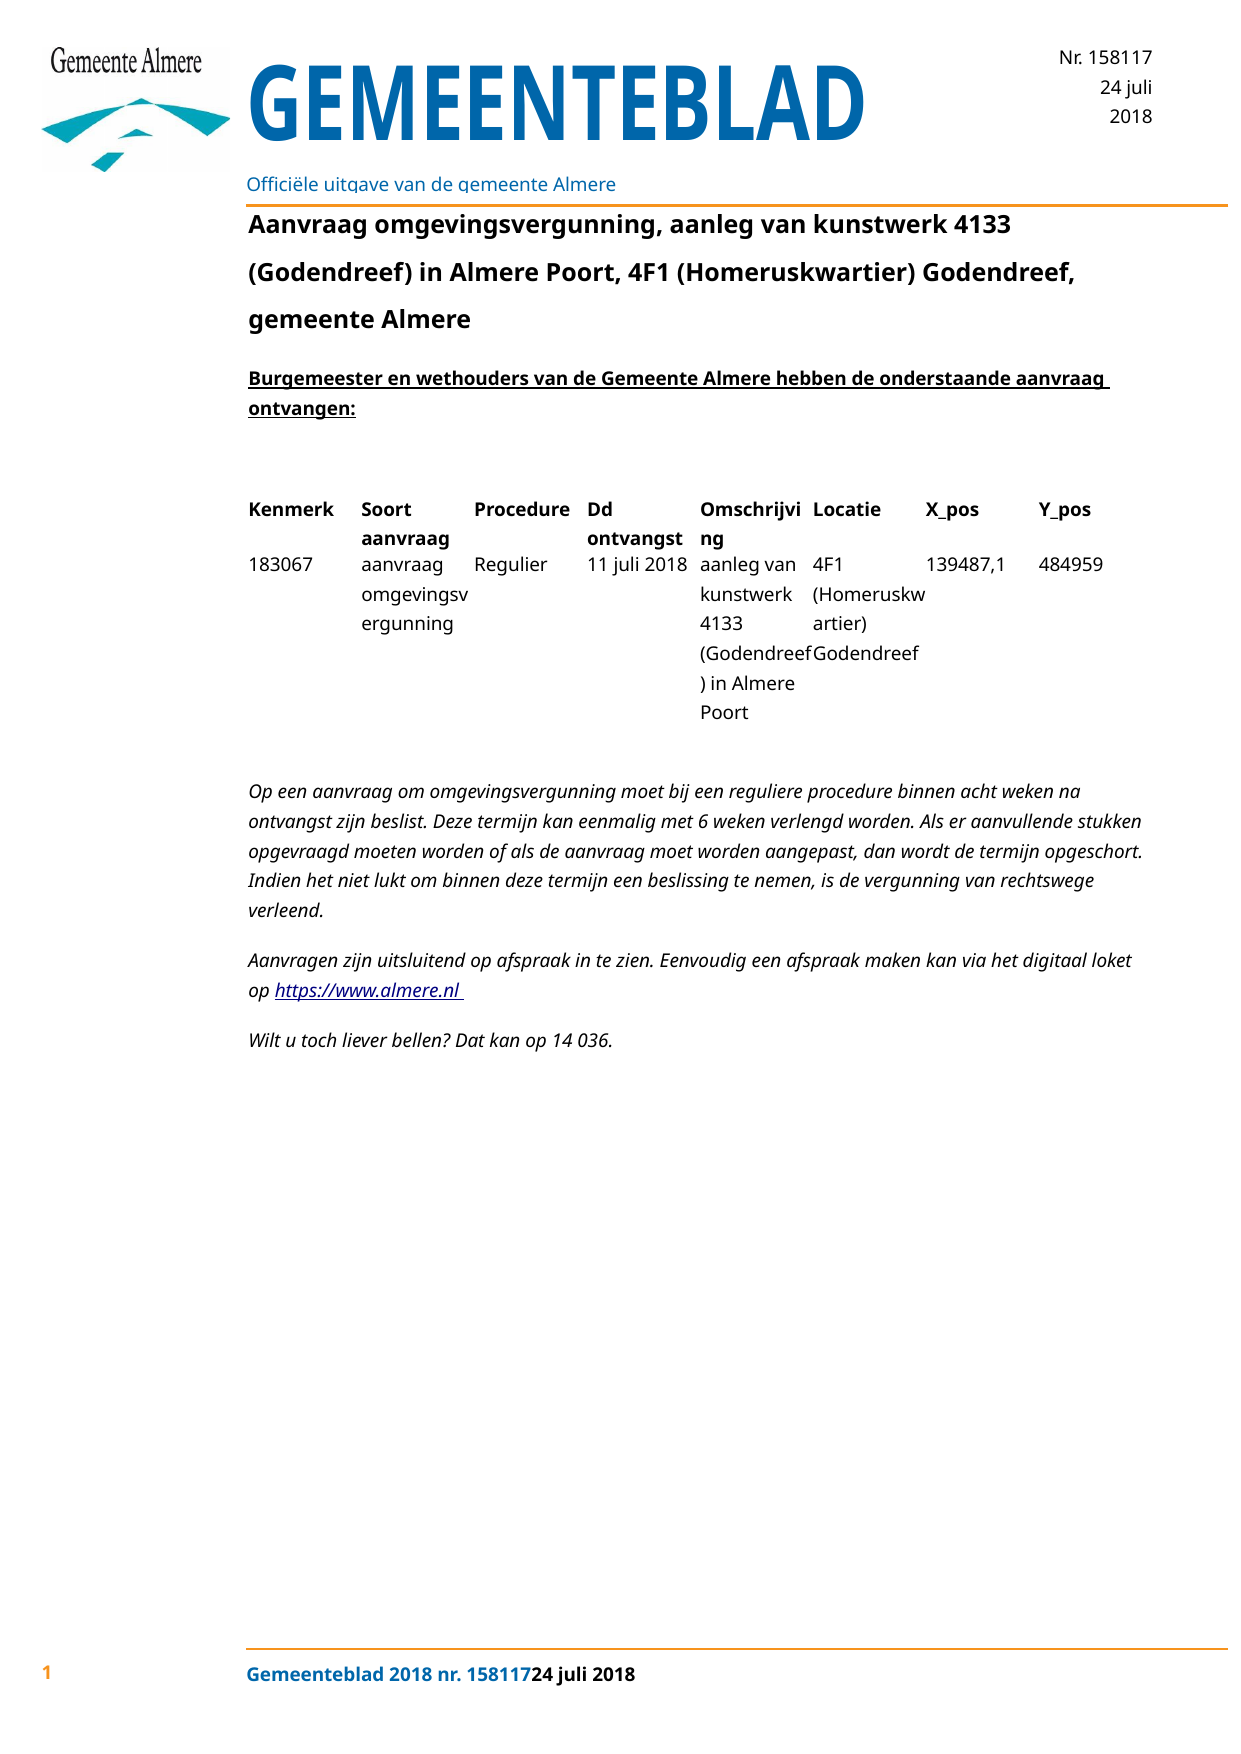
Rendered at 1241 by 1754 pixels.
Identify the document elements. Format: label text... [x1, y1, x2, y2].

table_cell aanvraag omgevingsvergunning [361, 551, 474, 725]
text Wilt u toch liever bellen? Dat kan op 14 036. [248, 1027, 1152, 1053]
picture [41, 47, 231, 172]
table_header Kenmerk [248, 496, 361, 551]
table_header Soort aanvraag [361, 496, 474, 551]
table_cell 4F1 (Homeruskwartier) Godendreef [813, 551, 926, 725]
table_cell 11 juli 2018 [587, 551, 700, 725]
text Op een aanvraag om omgevingsvergunning moet bij een reguliere procedure binnen acht weken na ontvangst zijn beslist. Deze termijn kan eenmalig met 6 weken verlengd worden. Als er aanvullende stukken opgevraagd moeten worden of als de aanvraag moet worden aangepast, dan wordt de termijn opgeschort. Indien het niet lukt om binnen deze termijn een beslissing te nemen, is de vergunning van rechtswege verleend. [248, 779, 1152, 923]
table_header Dd ontvangst [587, 496, 700, 551]
table_cell 139487,1 [926, 551, 1038, 725]
table_header Procedure [474, 496, 587, 551]
text Burgemeester en wethouders van de Gemeente Almere hebben de onderstaande aanvraag ontvangen: [248, 366, 1152, 421]
table_header X_pos [926, 496, 1038, 551]
table_header Locatie [813, 496, 926, 551]
table_header Y_pos [1039, 496, 1152, 551]
table_header Omschrijving [700, 496, 813, 551]
table_cell Regulier [474, 551, 587, 725]
table_cell 484959 [1039, 551, 1152, 725]
text Aanvragen zijn uitsluitend op afspraak in te zien. Eenvoudig een afspraak maken kan via het digitaal loket op https://www.almere.nl [248, 947, 1152, 1003]
table_cell 183067 [248, 551, 361, 725]
text Aanvraag omgevingsvergunning, aanleg van kunstwerk 4133 (Godendreef) in Almere Poort, 4F1 (Homeruskwartier) Godendreef, gemeente Almere [248, 207, 1152, 336]
table_cell aanleg van kunstwerk 4133 (Godendreef) in Almere Poort [700, 551, 813, 725]
